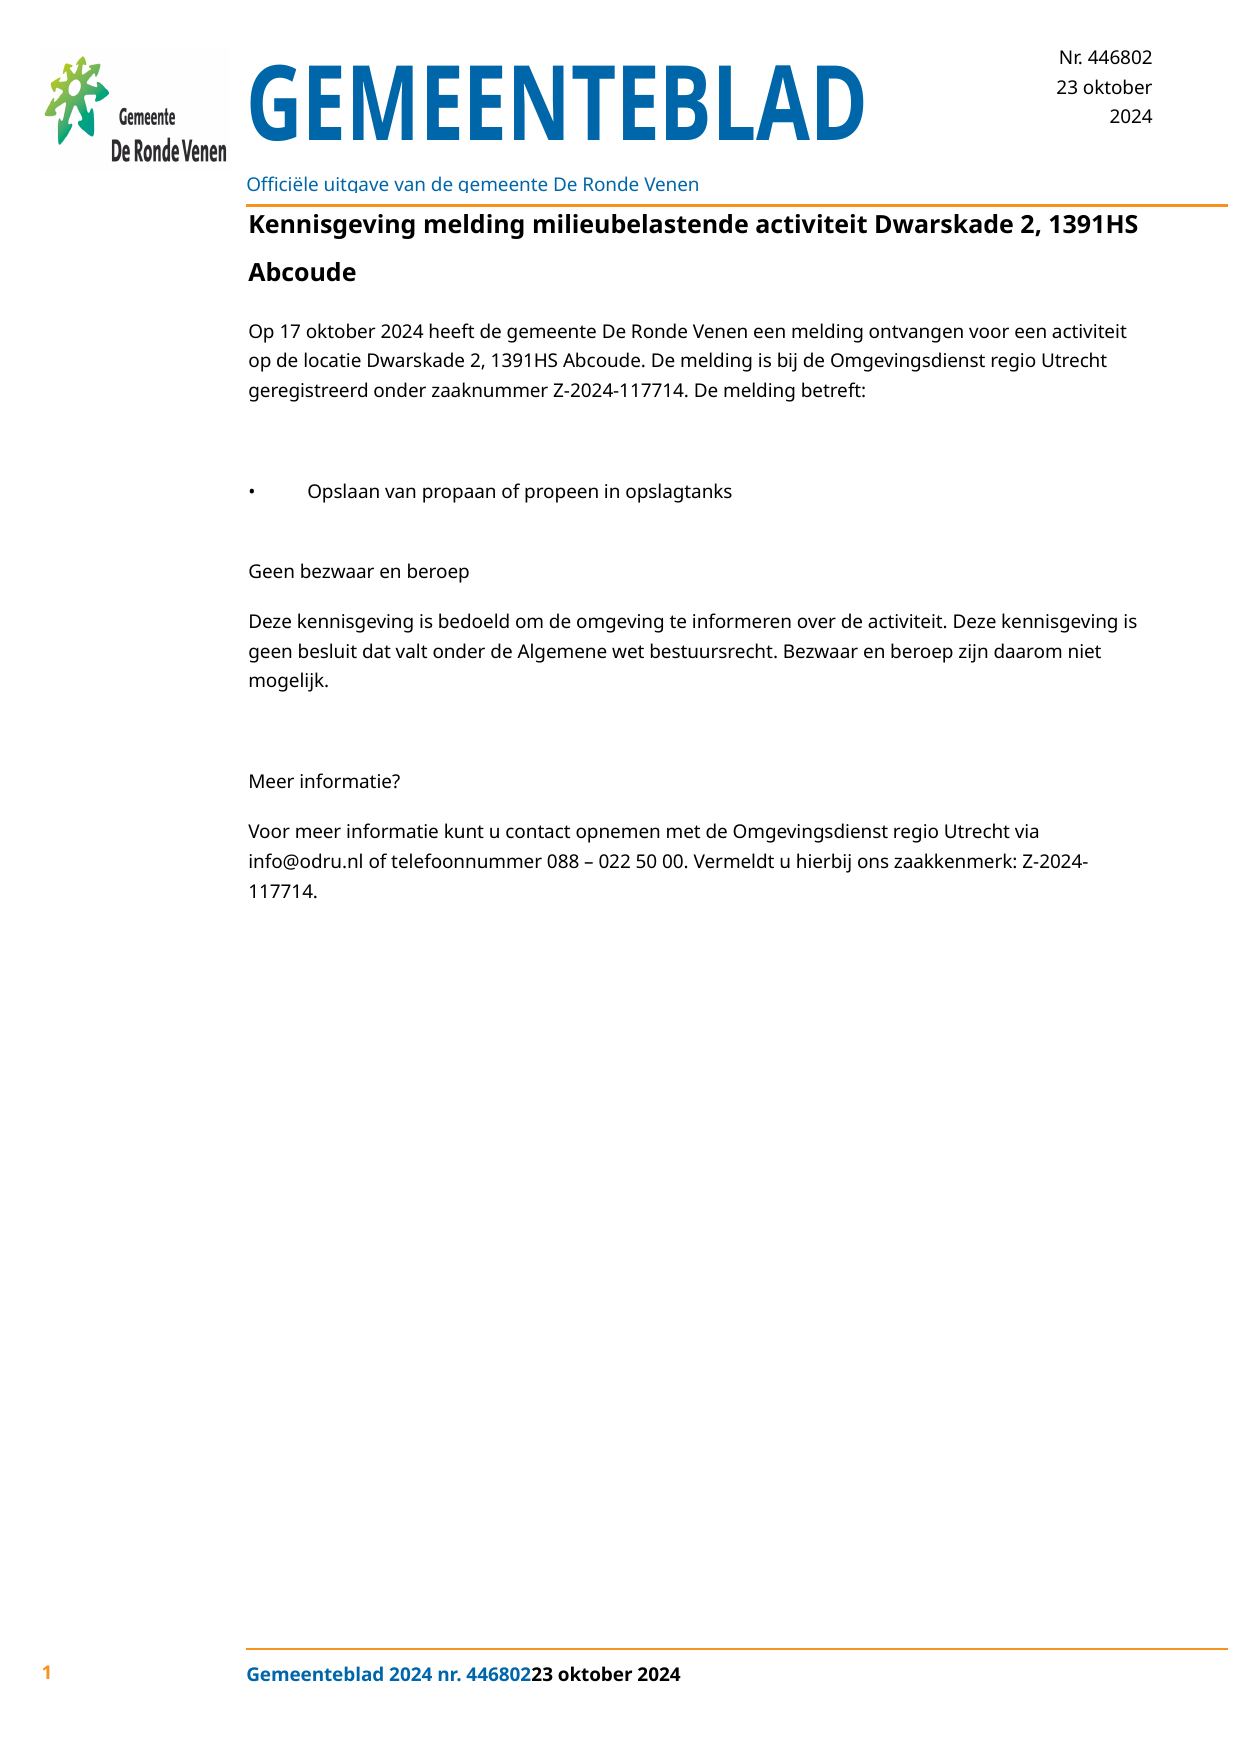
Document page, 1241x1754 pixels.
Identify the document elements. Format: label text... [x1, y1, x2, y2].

text Kennisgeving melding milieubelastende activiteit Dwarskade 2, 1391HS Abcoude [248, 207, 1152, 288]
list Opslaan van propaan of propeen in opslagtanks [248, 478, 1152, 504]
text Voor meer informatie kunt u contact opnemen met de Omgevingsdienst regio Utrecht via info@odru.nl of telefoonnummer 088 – 022 50 00. Vermeldt u hierbij ons zaakkenmerk: Z-2024-117714. [248, 819, 1152, 904]
text Deze kennisgeving is bedoeld om de omgeving te informeren over de activiteit. Deze kennisgeving is geen besluit dat valt onder de Algemene wet bestuursrecht. Bezwaar en beroep zijn daarom niet mogelijk. [248, 608, 1152, 693]
picture [41, 47, 231, 172]
text Geen bezwaar en beroep [248, 558, 1152, 584]
text Op 17 oktober 2024 heeft de gemeente De Ronde Venen een melding ontvangen voor een activiteit op de locatie Dwarskade 2, 1391HS Abcoude. De melding is bij de Omgevingsdienst regio Utrecht geregistreerd onder zaaknummer Z-2024-117714. De melding betreft: [248, 318, 1152, 403]
text Meer informatie? [248, 768, 1152, 794]
